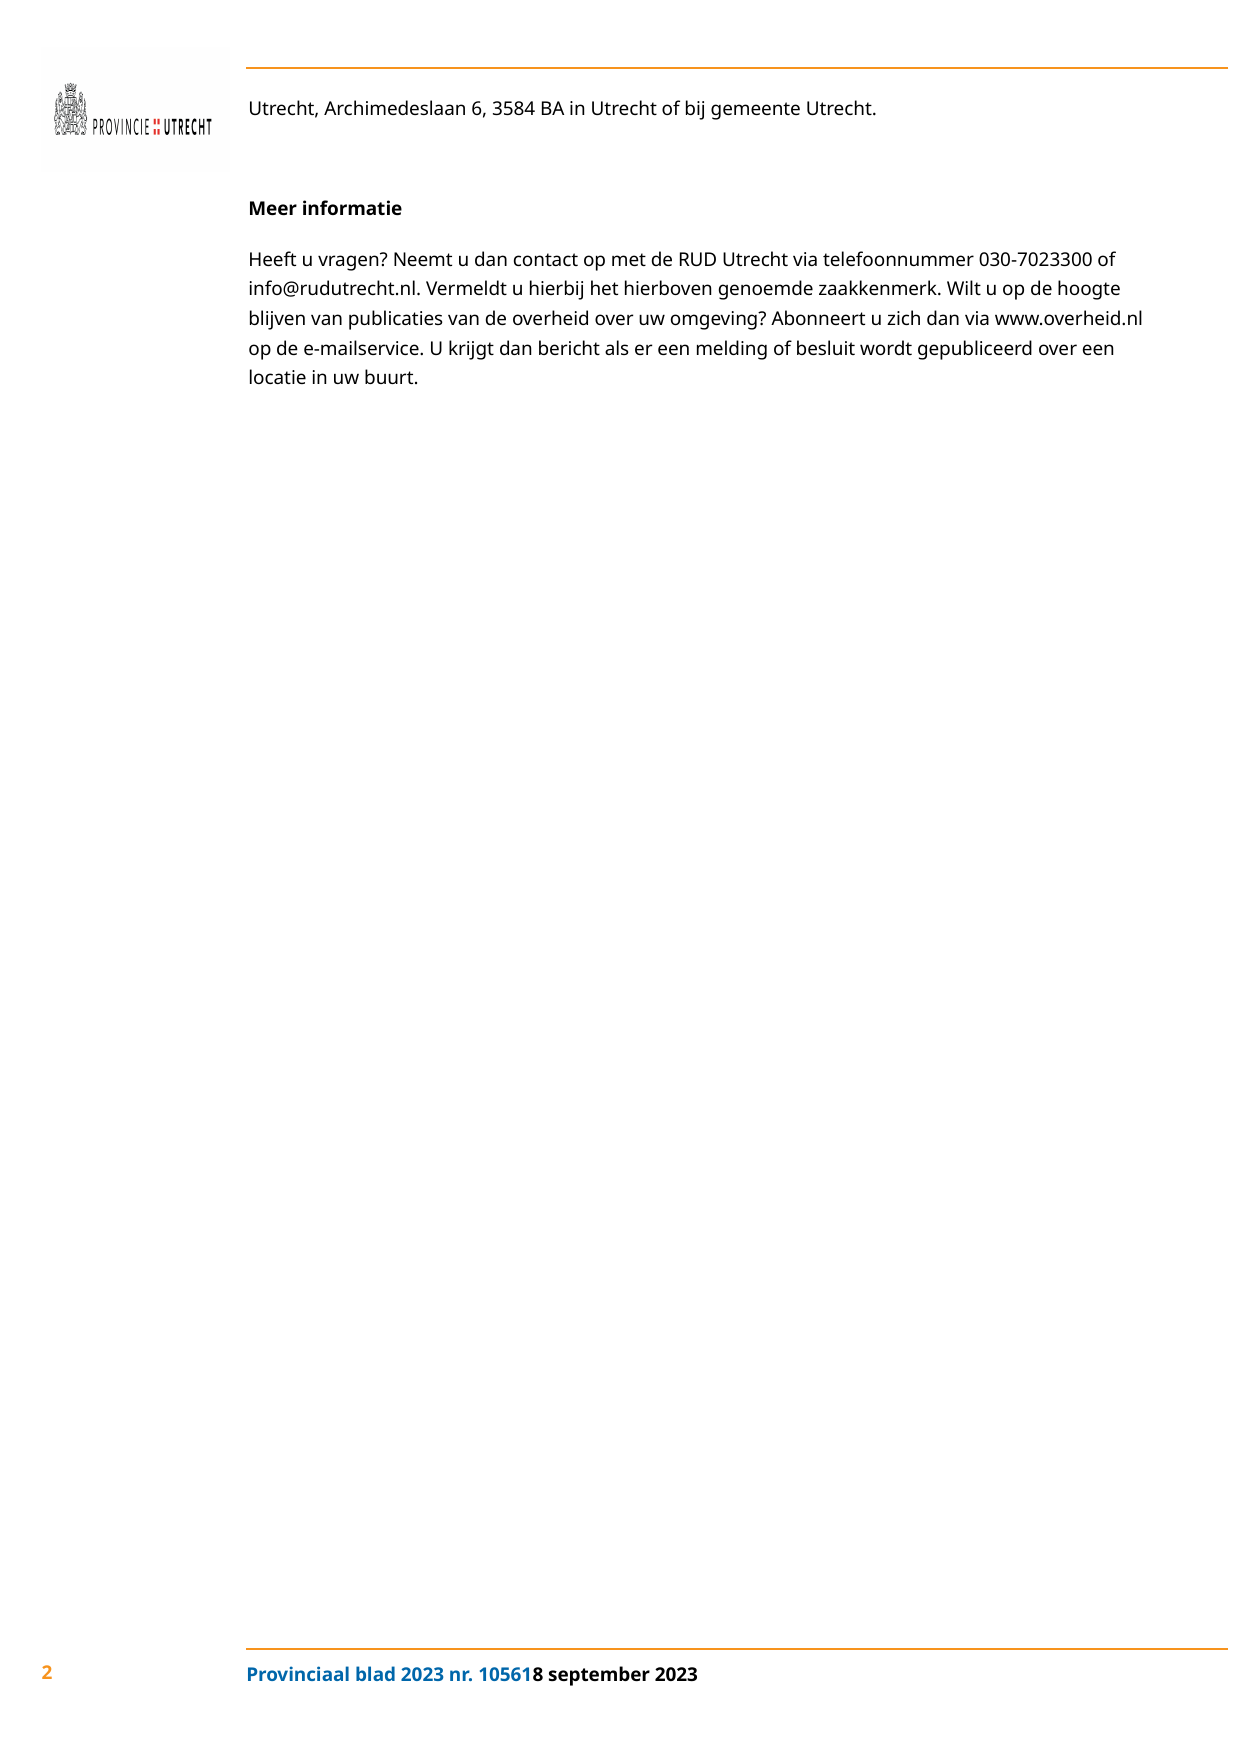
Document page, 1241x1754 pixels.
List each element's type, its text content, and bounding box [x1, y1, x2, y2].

text Utrecht, Archimedeslaan 6, 3584 BA in Utrecht of bij gemeente Utrecht. [248, 95, 1152, 121]
text Heeft u vragen? Neemt u dan contact op met de RUD Utrecht via telefoonnummer 030-7023300 of info@rudutrecht.nl. Vermeldt u hierbij het hierboven genoemde zaakkenmerk. Wilt u op de hoogte blijven van publicaties van de overheid over uw omgeving? Abonneert u zich dan via www.overheid.nl op de e-mailservice. U krijgt dan bericht als er een melding of besluit wordt gepubliceerd over een locatie in uw buurt. [248, 246, 1152, 390]
picture [41, 47, 231, 172]
text Meer informatie [248, 196, 1152, 221]
